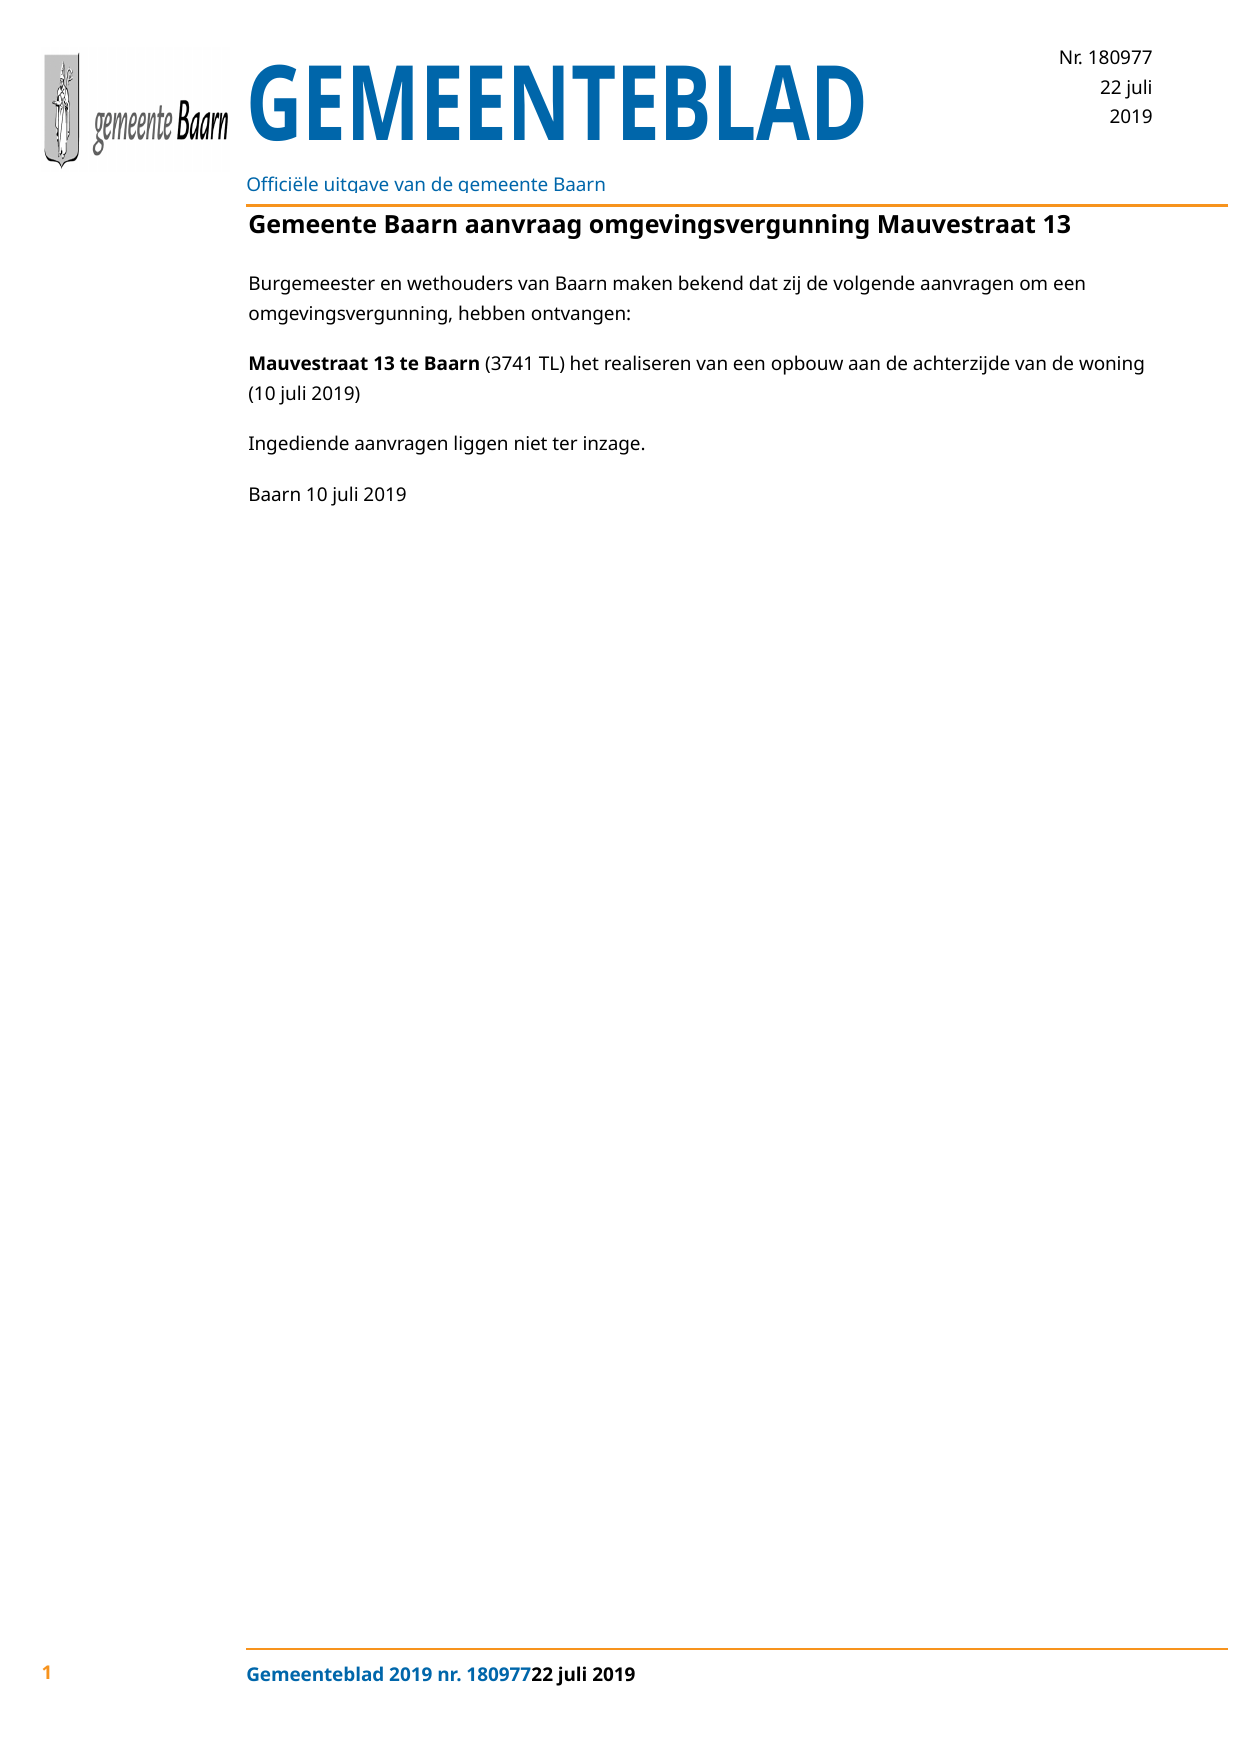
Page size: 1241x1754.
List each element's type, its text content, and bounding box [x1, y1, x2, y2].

text Baarn 10 juli 2019 [248, 481, 1152, 506]
text Gemeente Baarn aanvraag omgevingsvergunning Mauvestraat 13 [248, 207, 1152, 241]
text Mauvestraat 13 te Baarn (3741 TL) het realiseren van een opbouw aan de achterzijde van de woning (10 juli 2019) [248, 350, 1152, 406]
text Burgemeester en wethouders van Baarn maken bekend dat zij de volgende aanvragen om een omgevingsvergunning, hebben ontvangen: [248, 270, 1152, 326]
picture [41, 47, 231, 172]
text Ingediende aanvragen liggen niet ter inzage. [248, 430, 1152, 456]
